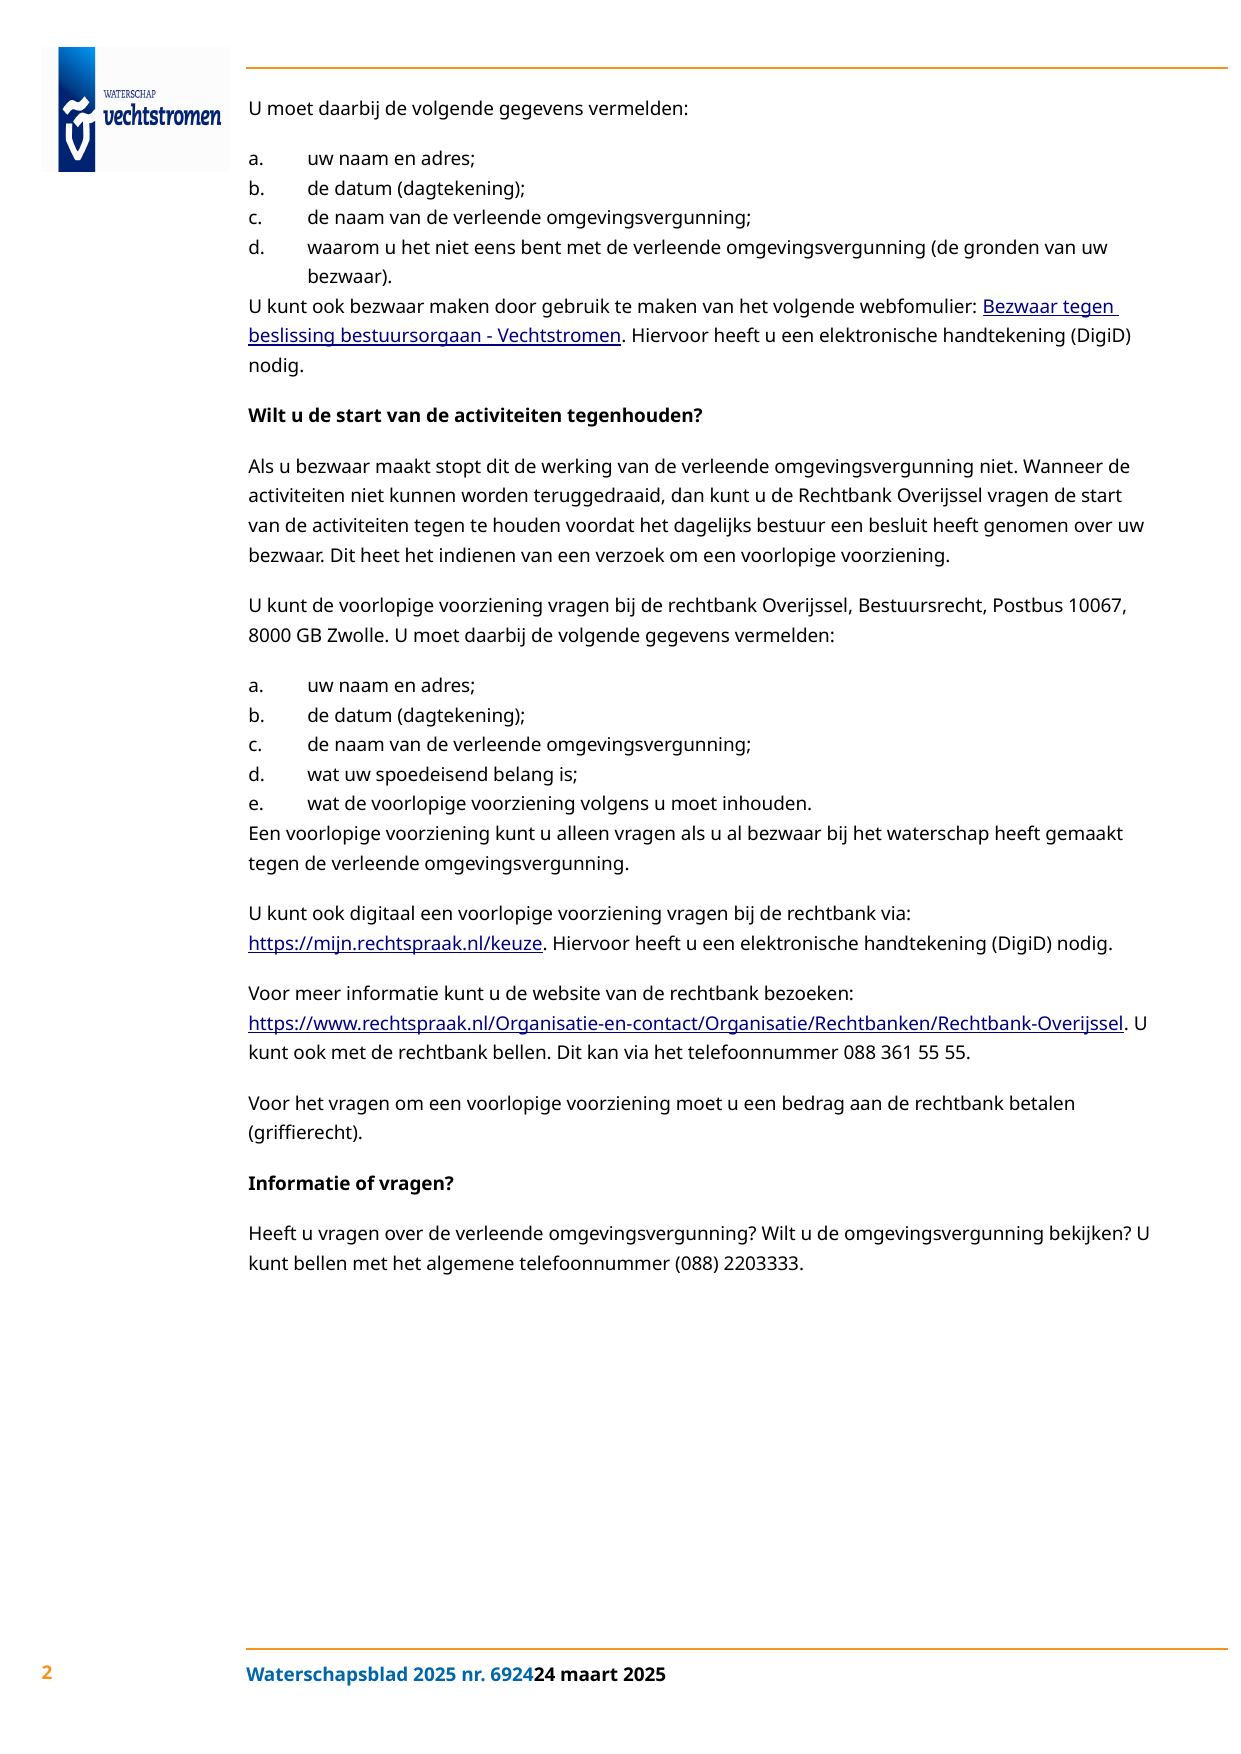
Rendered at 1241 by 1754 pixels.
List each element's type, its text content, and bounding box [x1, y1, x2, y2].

text U kunt de voorlopige voorziening vragen bij de rechtbank Overijssel, Bestuursrecht, Postbus 10067, 8000 GB Zwolle. U moet daarbij de volgende gegevens vermelden: [248, 592, 1152, 648]
text U kunt ook digitaal een voorlopige voorziening vragen bij de rechtbank via: https://mijn.rechtspraak.nl/keuze. Hiervoor heeft u een elektronische handtekening (DigiD) nodig. [248, 900, 1152, 956]
text Wilt u de start van de activiteiten tegenhouden? [248, 403, 1152, 428]
list de datum (dagtekening); [248, 702, 1152, 728]
text Voor het vragen om een voorlopige voorziening moet u een bedrag aan de rechtbank betalen (griffierecht). [248, 1090, 1152, 1145]
list uw naam en adres; [248, 672, 1152, 698]
text Heeft u vragen over de verleende omgevingsvergunning? Wilt u de omgevingsvergunning bekijken? U kunt bellen met het algemene telefoonnummer (088) 2203333. [248, 1220, 1152, 1276]
text Een voorlopige voorziening kunt u alleen vragen als u al bezwaar bij het waterschap heeft gemaakt tegen de verleende omgevingsvergunning. [248, 820, 1152, 876]
text Als u bezwaar maakt stopt dit de werking van de verleende omgevingsvergunning niet. Wanneer de activiteiten niet kunnen worden teruggedraaid, dan kunt u de Rechtbank Overijssel vragen de start van de activiteiten tegen te houden voordat het dagelijks bestuur een besluit heeft genomen over uw bezwaar. Dit heet het indienen van een verzoek om een voorlopige voorziening. [248, 453, 1152, 568]
list de naam van de verleende omgevingsvergunning; [248, 731, 1152, 757]
list wat de voorlopige voorziening volgens u moet inhouden. [248, 791, 1152, 816]
list waarom u het niet eens bent met de verleende omgevingsvergunning (de gronden van uw bezwaar). [248, 234, 1152, 289]
list uw naam en adres; [248, 145, 1152, 171]
text Voor meer informatie kunt u de website van de rechtbank bezoeken: https://www.rechtspraak.nl/Organisatie-en-contact/Organisatie/Rechtbanken/Rechtbank-Overijssel. U kunt ook met de rechtbank bellen. Dit kan via het telefoonnummer 088 361 55 55. [248, 980, 1152, 1065]
picture [41, 47, 231, 172]
text Informatie of vragen? [248, 1170, 1152, 1196]
text U kunt ook bezwaar maken door gebruik te maken van het volgende webfomulier: Bezwaar tegen beslissing bestuursorgaan - Vechtstromen. Hiervoor heeft u een elektronische handtekening (DigiD) nodig. [248, 293, 1152, 378]
list de datum (dagtekening); [248, 175, 1152, 201]
text U moet daarbij de volgende gegevens vermelden: [248, 95, 1152, 121]
list wat uw spoedeisend belang is; [248, 761, 1152, 787]
list de naam van de verleende omgevingsvergunning; [248, 204, 1152, 230]
